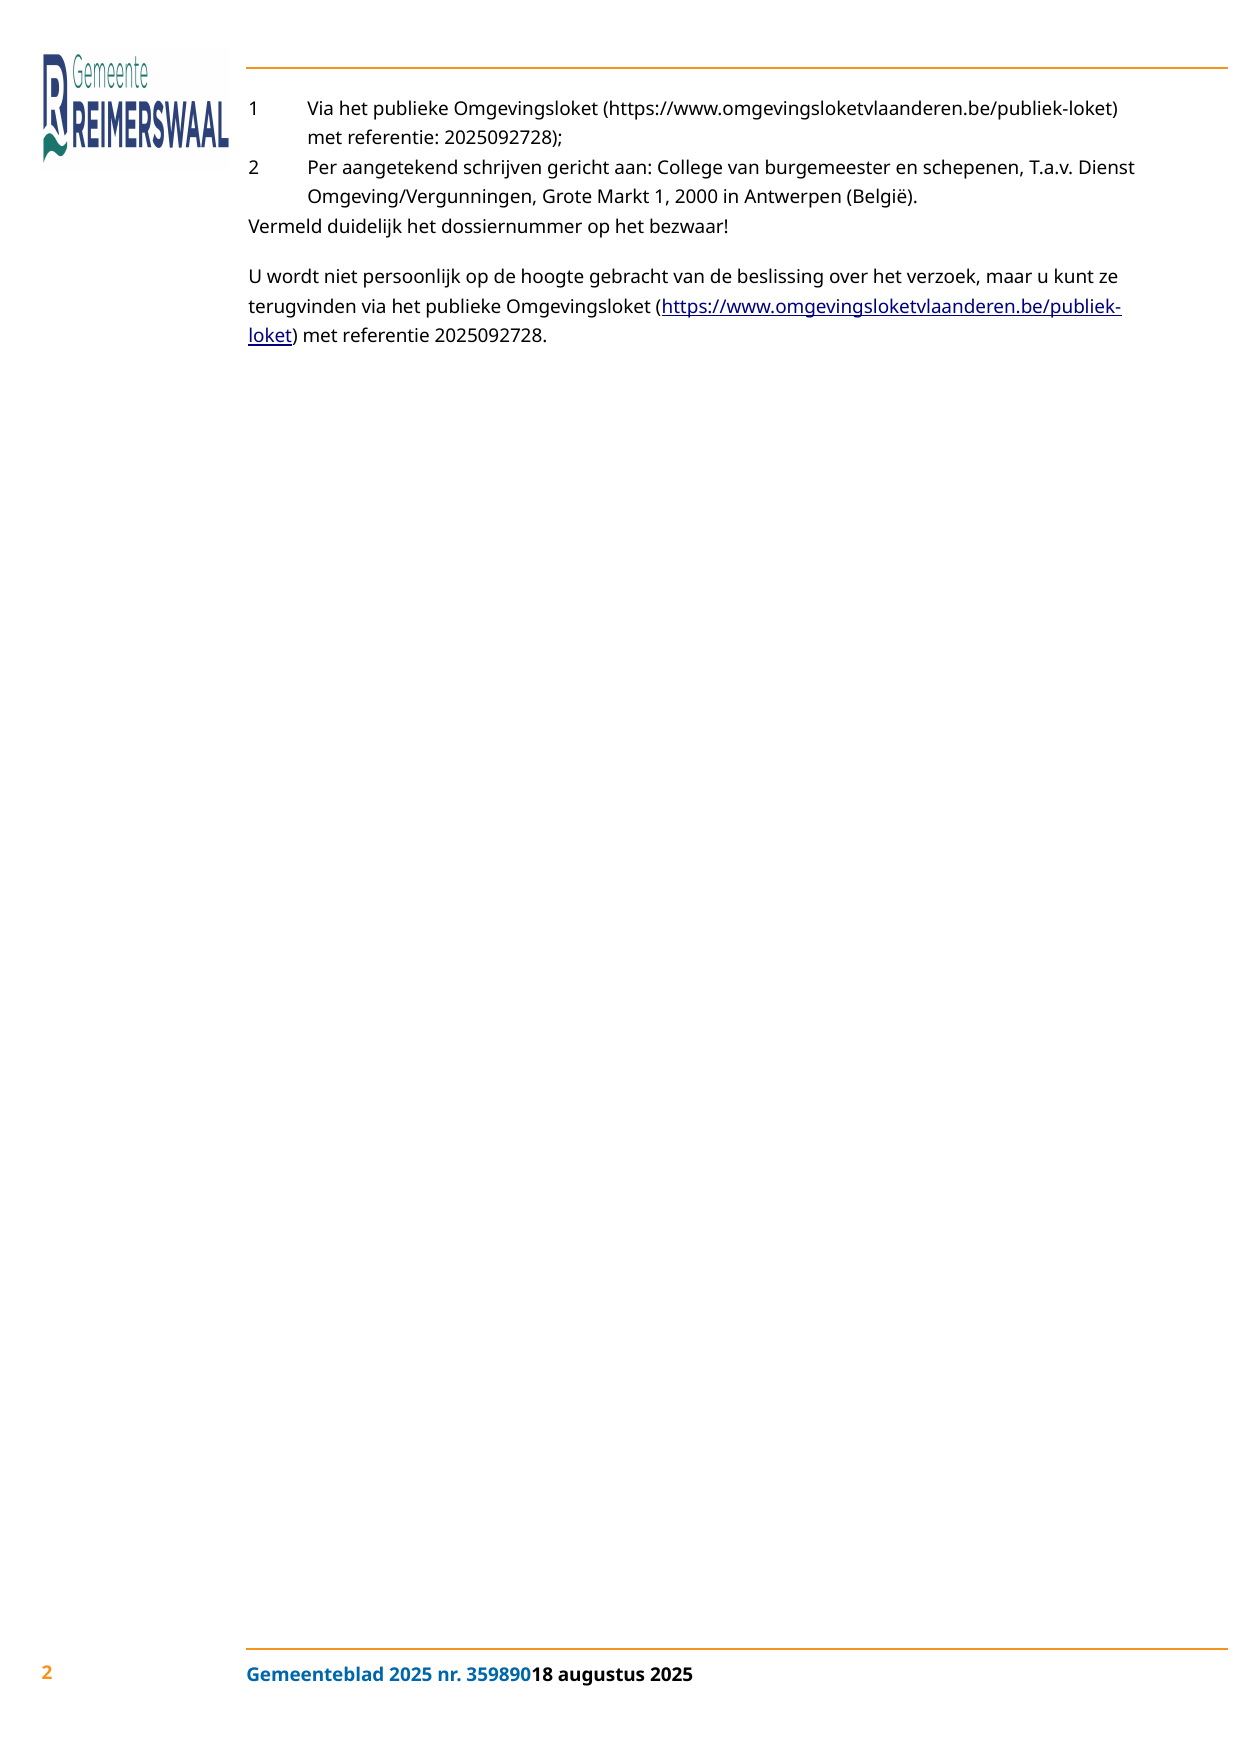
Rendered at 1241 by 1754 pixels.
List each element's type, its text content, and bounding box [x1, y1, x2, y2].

text U wordt niet persoonlijk op de hoogte gebracht van de beslissing over het verzoek, maar u kunt ze terugvinden via het publieke Omgevingsloket (https://www.omgevingsloketvlaanderen.be/publiek-loket) met referentie 2025092728. [248, 263, 1152, 348]
text Vermeld duidelijk het dossiernummer op het bezwaar! [248, 213, 1152, 239]
list Per aangetekend schrijven gericht aan: College van burgemeester en schepenen, T.a.v. Dienst Omgeving/Vergunningen, Grote Markt 1, 2000 in Antwerpen (België). [248, 154, 1152, 209]
picture [41, 47, 231, 172]
list Via het publieke Omgevingsloket (https://www.omgevingsloketvlaanderen.be/publiek-loket) met referentie: 2025092728); [248, 95, 1152, 150]
